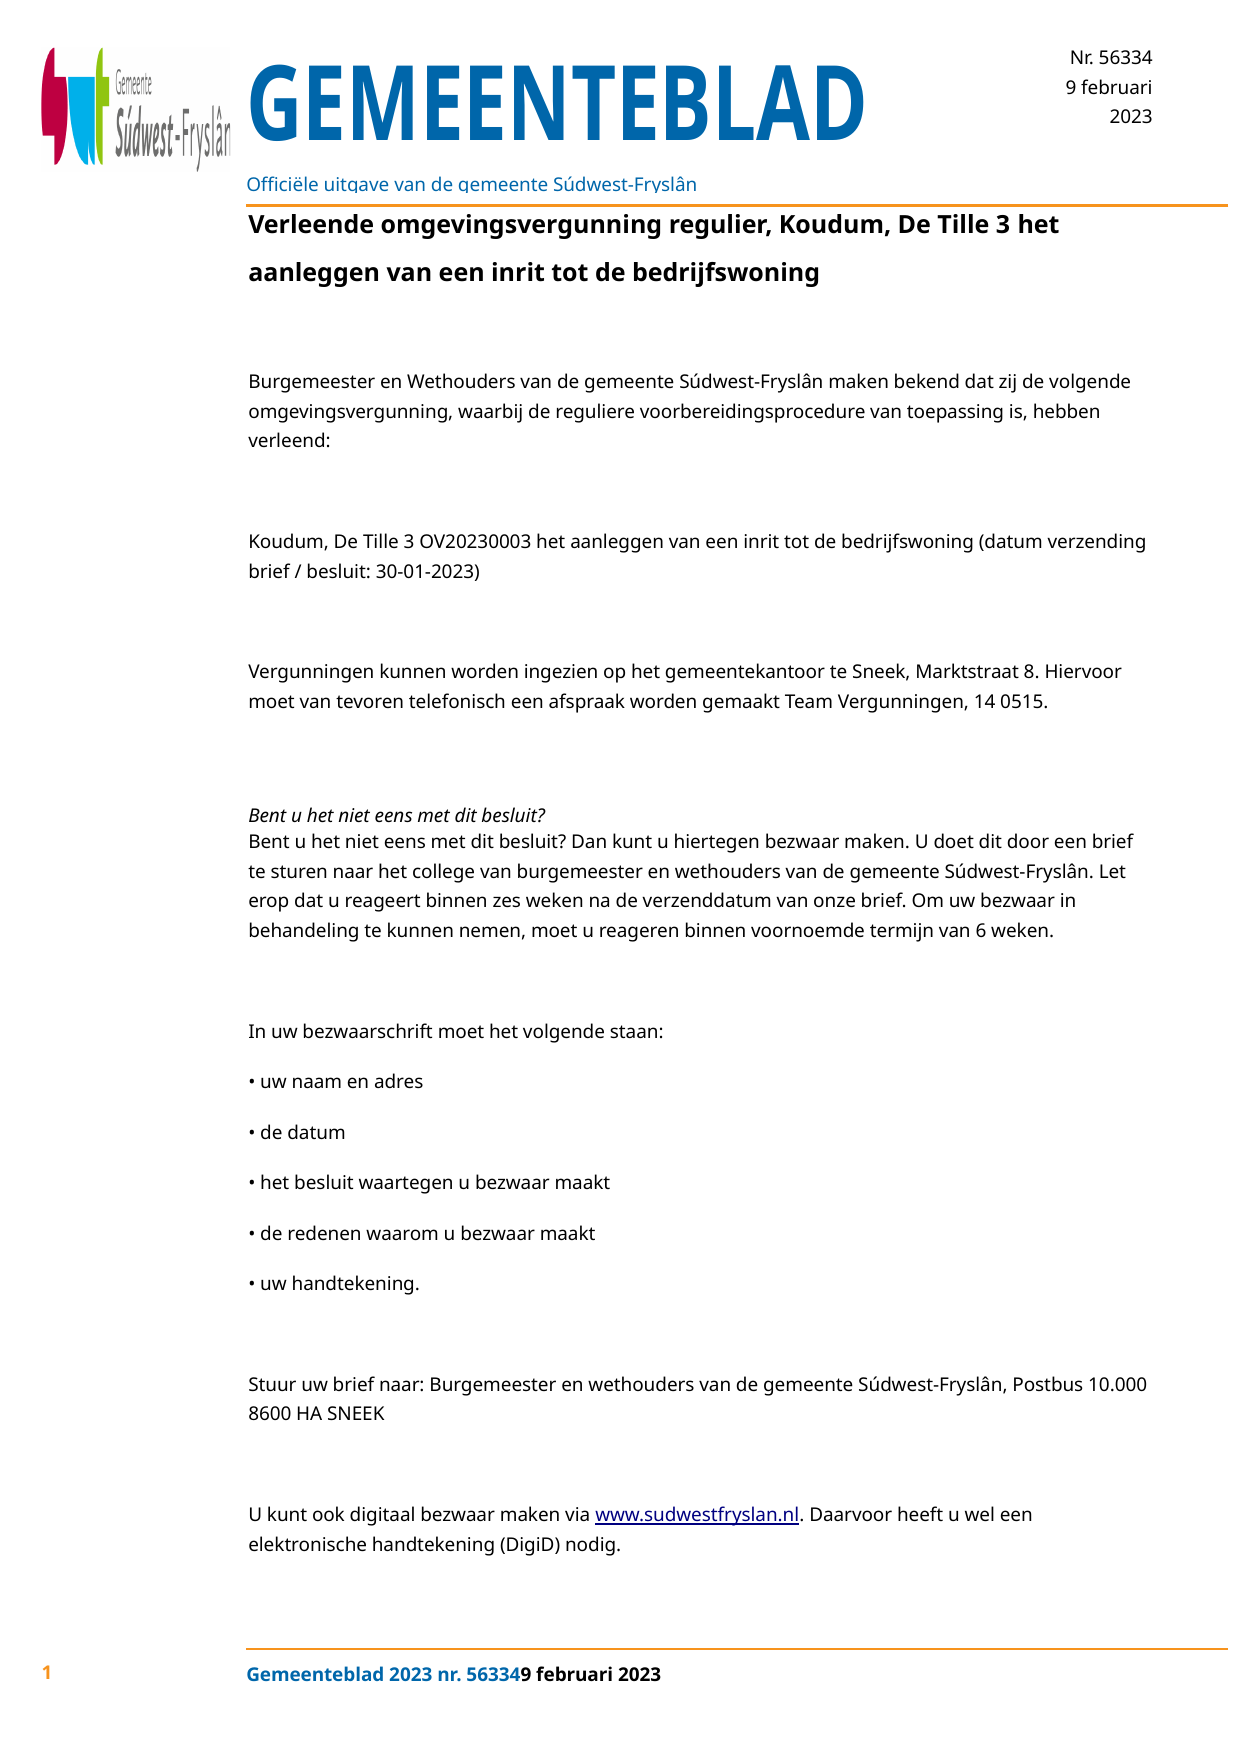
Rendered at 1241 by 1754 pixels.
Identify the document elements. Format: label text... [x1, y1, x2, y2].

text • de datum [248, 1119, 1152, 1144]
text Burgemeester en Wethouders van de gemeente Súdwest-Fryslân maken bekend dat zij de volgende omgevingsvergunning, waarbij de reguliere voorbereidingsprocedure van toepassing is, hebben verleend: [248, 368, 1152, 453]
text • de redenen waarom u bezwaar maakt [248, 1220, 1152, 1245]
text Vergunningen kunnen worden ingezien op het gemeentekantoor te Sneek, Marktstraat 8. Hiervoor moet van tevoren telefonisch een afspraak worden gemaakt Team Vergunningen, 14 0515. [248, 659, 1152, 714]
text Bent u het niet eens met dit besluit? Dan kunt u hiertegen bezwaar maken. U doet dit door een brief te sturen naar het college van burgemeester en wethouders van de gemeente Súdwest-Fryslân. Let erop dat u reageert binnen zes weken na de verzenddatum van onze brief. Om uw bezwaar in behandeling te kunnen nemen, moet u reageren binnen voornoemde termijn van 6 weken. [248, 828, 1152, 943]
text • het besluit waartegen u bezwaar maakt [248, 1169, 1152, 1195]
text Stuur uw brief naar: Burgemeester en wethouders van de gemeente Súdwest-Fryslân, Postbus 10.000 8600 HA SNEEK [248, 1371, 1152, 1426]
text • uw naam en adres [248, 1068, 1152, 1094]
text Koudum, De Tille 3 OV20230003 het aanleggen van een inrit tot de bedrijfswoning (datum verzending brief / besluit: 30-01-2023) [248, 528, 1152, 584]
text U kunt ook digitaal bezwaar maken via www.sudwestfryslan.nl. Daarvoor heeft u wel een elektronische handtekening (DigiD) nodig. [248, 1501, 1152, 1557]
text Bent u het niet eens met dit besluit? [248, 803, 1152, 828]
text Verleende omgevingsvergunning regulier, Koudum, De Tille 3 het aanleggen van een inrit tot de bedrijfswoning [248, 207, 1152, 288]
text In uw bezwaarschrift moet het volgende staan: [248, 1018, 1152, 1044]
text • uw handtekening. [248, 1270, 1152, 1296]
picture [41, 47, 231, 172]
